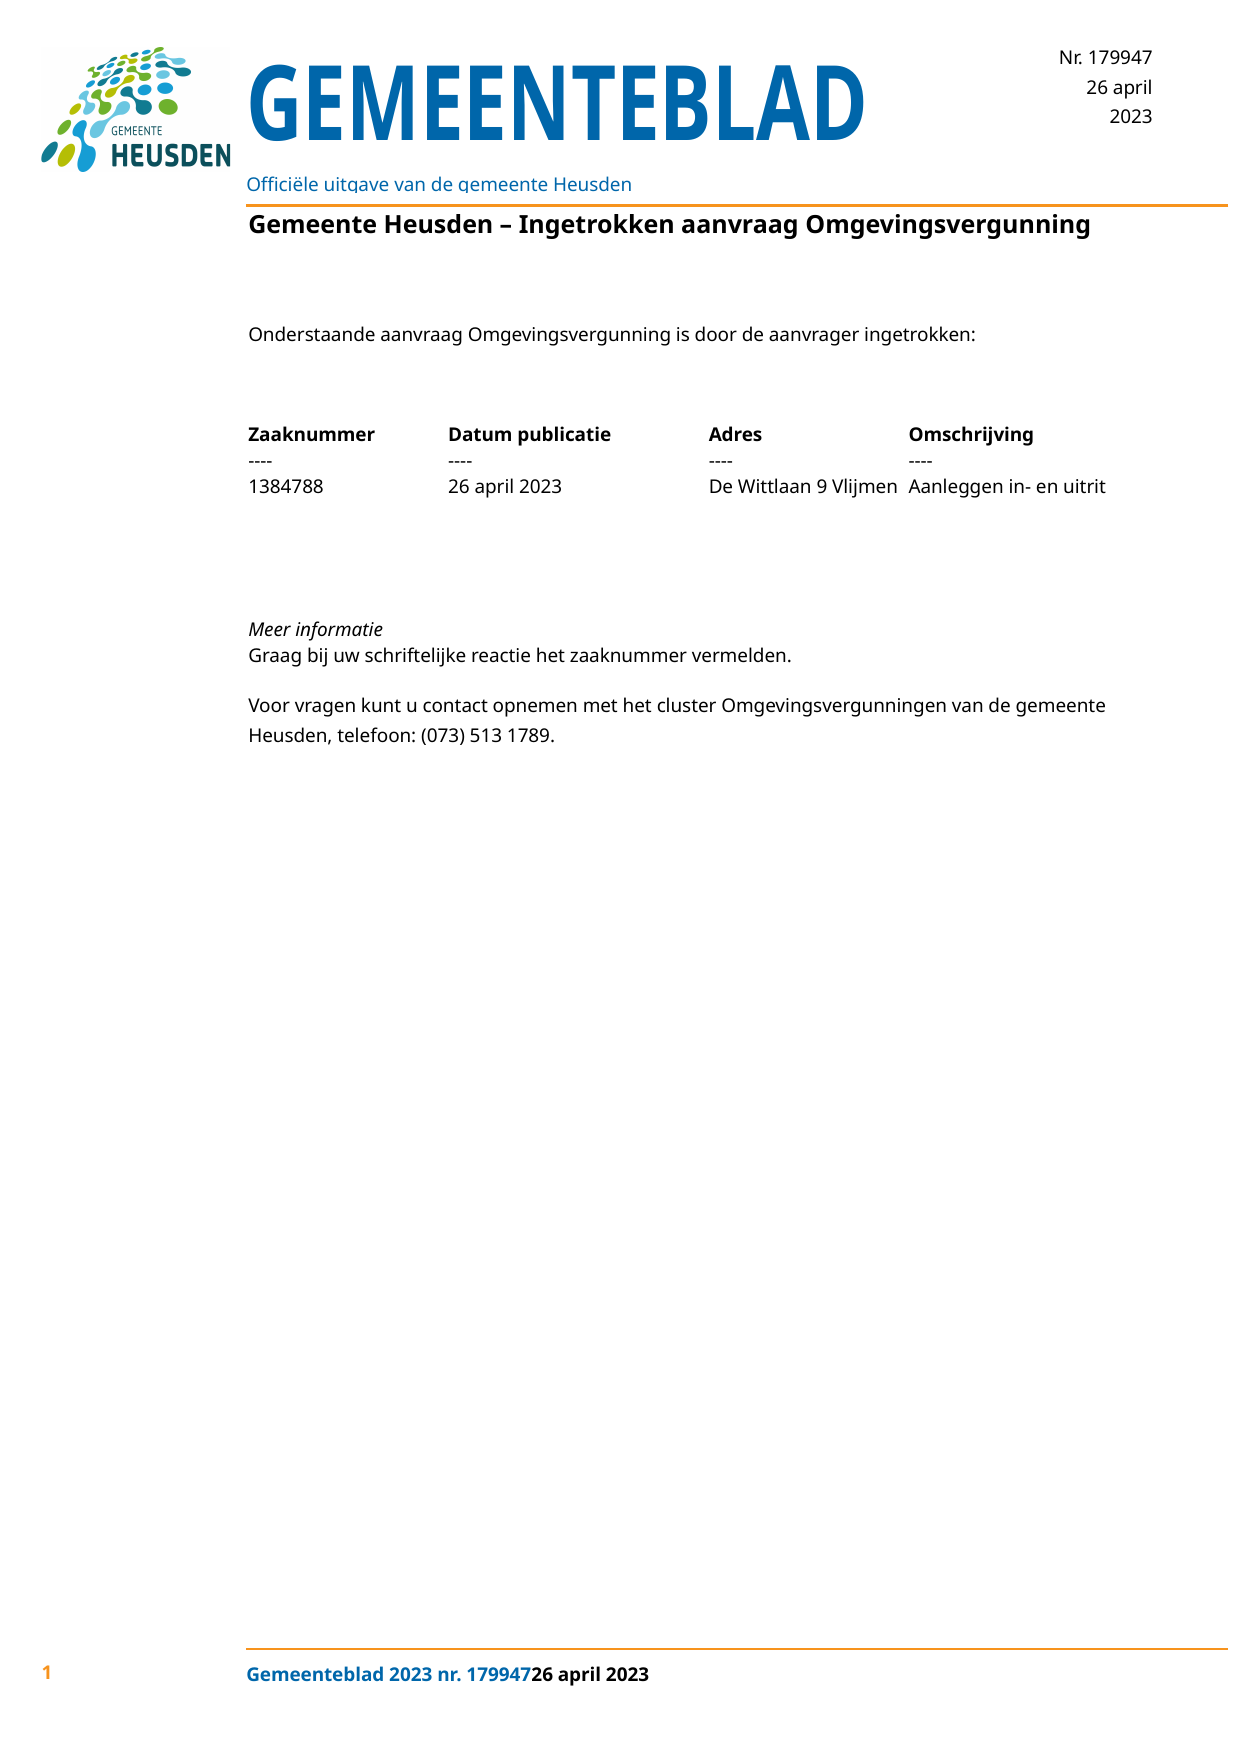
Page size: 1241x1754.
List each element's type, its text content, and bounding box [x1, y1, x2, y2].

table_cell 1384788 [248, 473, 448, 499]
text Graag bij uw schriftelijke reactie het zaaknummer vermelden. [248, 642, 1152, 668]
table_header Zaaknummer [248, 422, 448, 447]
table_cell De Wittlaan 9 Vlijmen [709, 473, 908, 499]
table_cell Aanleggen in- en uitrit [908, 473, 1152, 499]
table_header Datum publicatie [448, 422, 708, 447]
table_header Omschrijving [908, 422, 1152, 447]
text Voor vragen kunt u contact opnemen met het cluster Omgevingsvergunningen van de gemeente Heusden, telefoon: (073) 513 1789. [248, 693, 1152, 748]
text Meer informatie [248, 616, 1152, 642]
table_cell ---- [248, 448, 448, 473]
text Onderstaande aanvraag Omgevingsvergunning is door de aanvrager ingetrokken: [248, 321, 1152, 346]
table_cell 26 april 2023 [448, 473, 708, 499]
table_cell ---- [908, 448, 1152, 473]
table_cell ---- [709, 448, 908, 473]
picture [41, 47, 231, 172]
table_header Adres [709, 422, 908, 447]
table_cell ---- [448, 448, 708, 473]
text Gemeente Heusden – Ingetrokken aanvraag Omgevingsvergunning [248, 207, 1152, 241]
